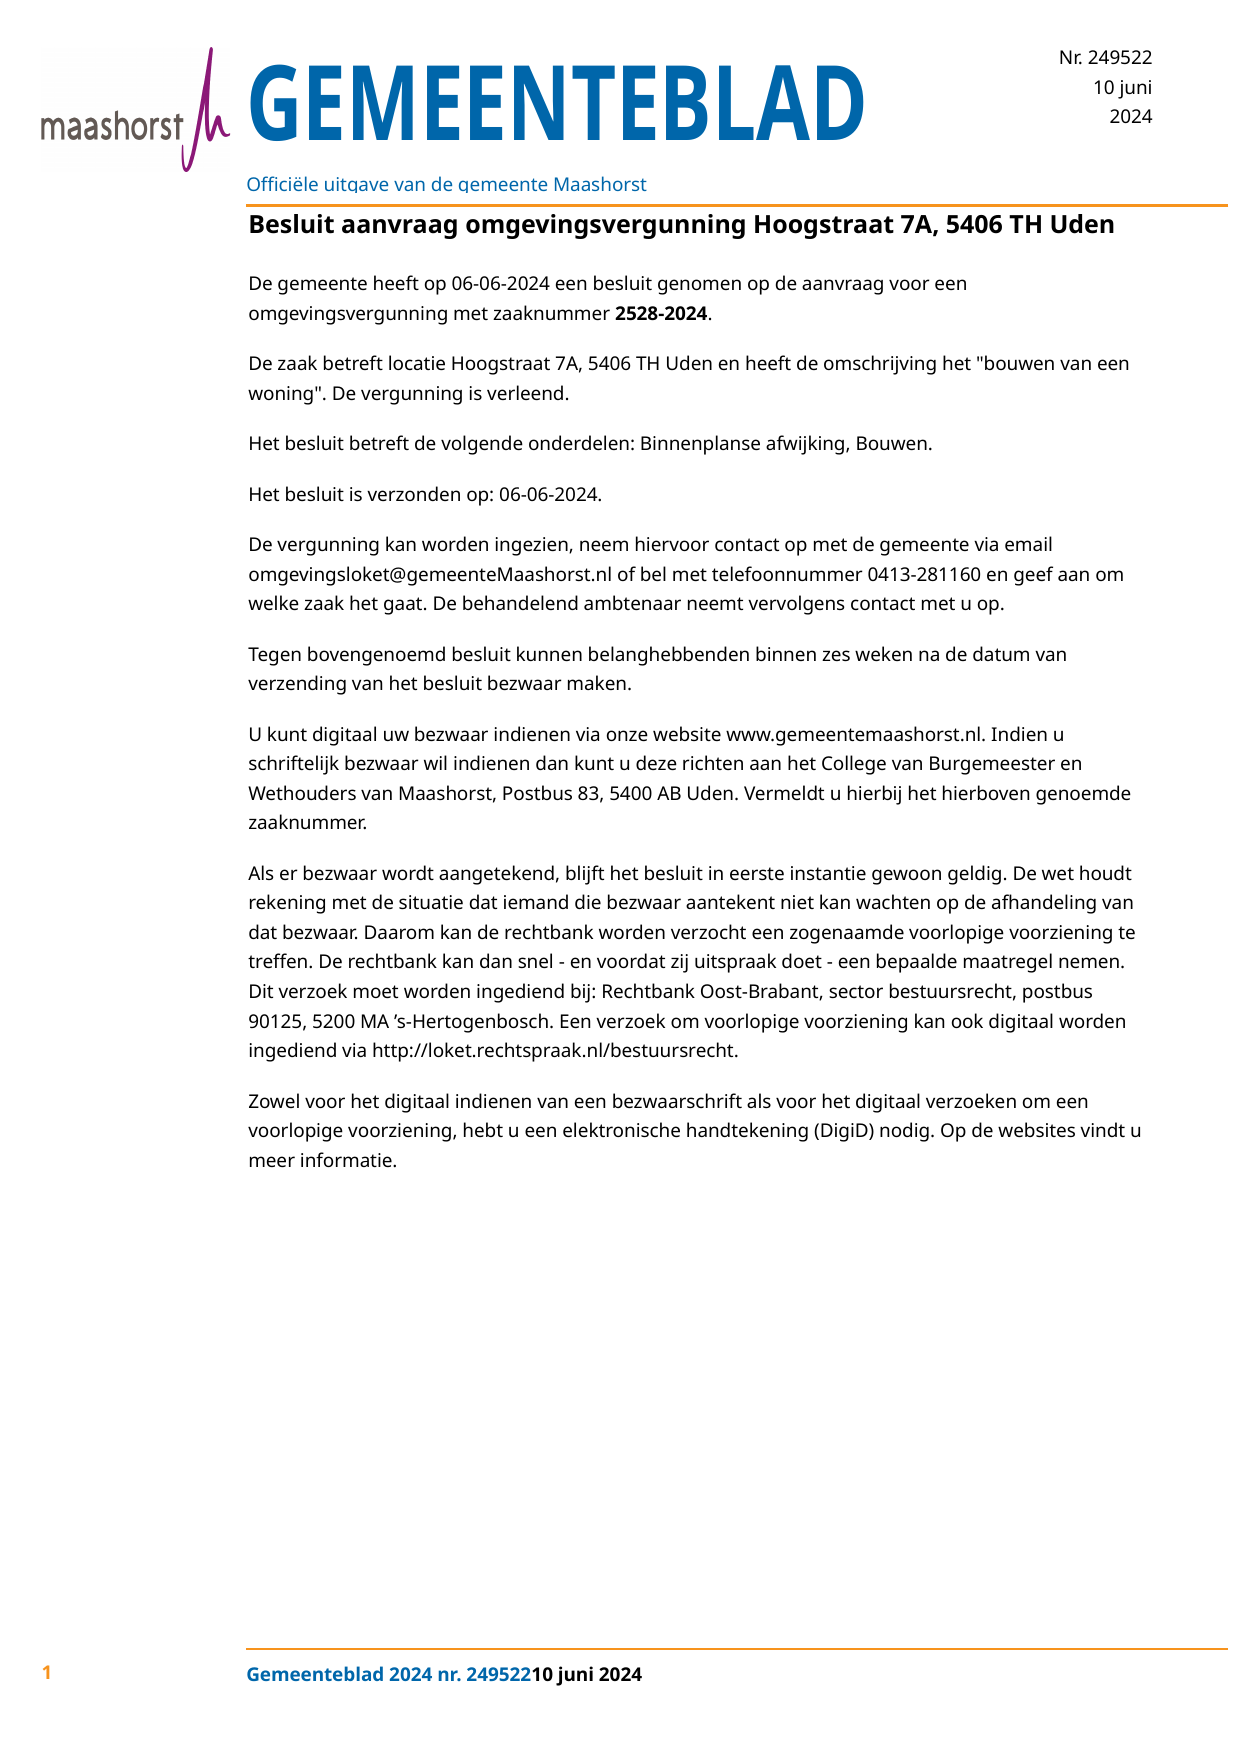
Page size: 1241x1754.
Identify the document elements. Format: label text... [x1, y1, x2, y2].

text Besluit aanvraag omgevingsvergunning Hoogstraat 7A, 5406 TH Uden [248, 207, 1152, 241]
text Het besluit betreft de volgende onderdelen: Binnenplanse afwijking, Bouwen. [248, 430, 1152, 456]
text De vergunning kan worden ingezien, neem hiervoor contact op met de gemeente via email omgevingsloket@gemeenteMaashorst.nl of bel met telefoonnummer 0413-281160 en geef aan om welke zaak het gaat. De behandelend ambtenaar neemt vervolgens contact met u op. [248, 531, 1152, 616]
text Tegen bovengenoemd besluit kunnen belanghebbenden binnen zes weken na de datum van verzending van het besluit bezwaar maken. [248, 641, 1152, 696]
picture [41, 47, 231, 172]
text Zowel voor het digitaal indienen van een bezwaarschrift als voor het digitaal verzoeken om een voorlopige voorziening, hebt u een elektronische handtekening (DigiD) nodig. Op de websites vindt u meer informatie. [248, 1088, 1152, 1173]
text Het besluit is verzonden op: 06-06-2024. [248, 481, 1152, 506]
text De zaak betreft locatie Hoogstraat 7A, 5406 TH Uden en heeft de omschrijving het "bouwen van een woning". De vergunning is verleend. [248, 350, 1152, 406]
text U kunt digitaal uw bezwaar indienen via onze website www.gemeentemaashorst.nl. Indien u schriftelijk bezwaar wil indienen dan kunt u deze richten aan het College van Burgemeester en Wethouders van Maashorst, Postbus 83, 5400 AB Uden. Vermeldt u hierbij het hierboven genoemde zaaknummer. [248, 721, 1152, 835]
text Als er bezwaar wordt aangetekend, blijft het besluit in eerste instantie gewoon geldig. De wet houdt rekening met de situatie dat iemand die bezwaar aantekent niet kan wachten op de afhandeling van dat bezwaar. Daarom kan de rechtbank worden verzocht een zogenaamde voorlopige voorziening te treffen. De rechtbank kan dan snel - en voordat zij uitspraak doet - een bepaalde maatregel nemen. Dit verzoek moet worden ingediend bij: Rechtbank Oost-Brabant, sector bestuursrecht, postbus 90125, 5200 MA ’s-Hertogenbosch. Een verzoek om voorlopige voorziening kan ook digitaal worden ingediend via http://loket.rechtspraak.nl/bestuursrecht. [248, 860, 1152, 1063]
text De gemeente heeft op 06-06-2024 een besluit genomen op de aanvraag voor een omgevingsvergunning met zaaknummer 2528-2024. [248, 270, 1152, 326]
